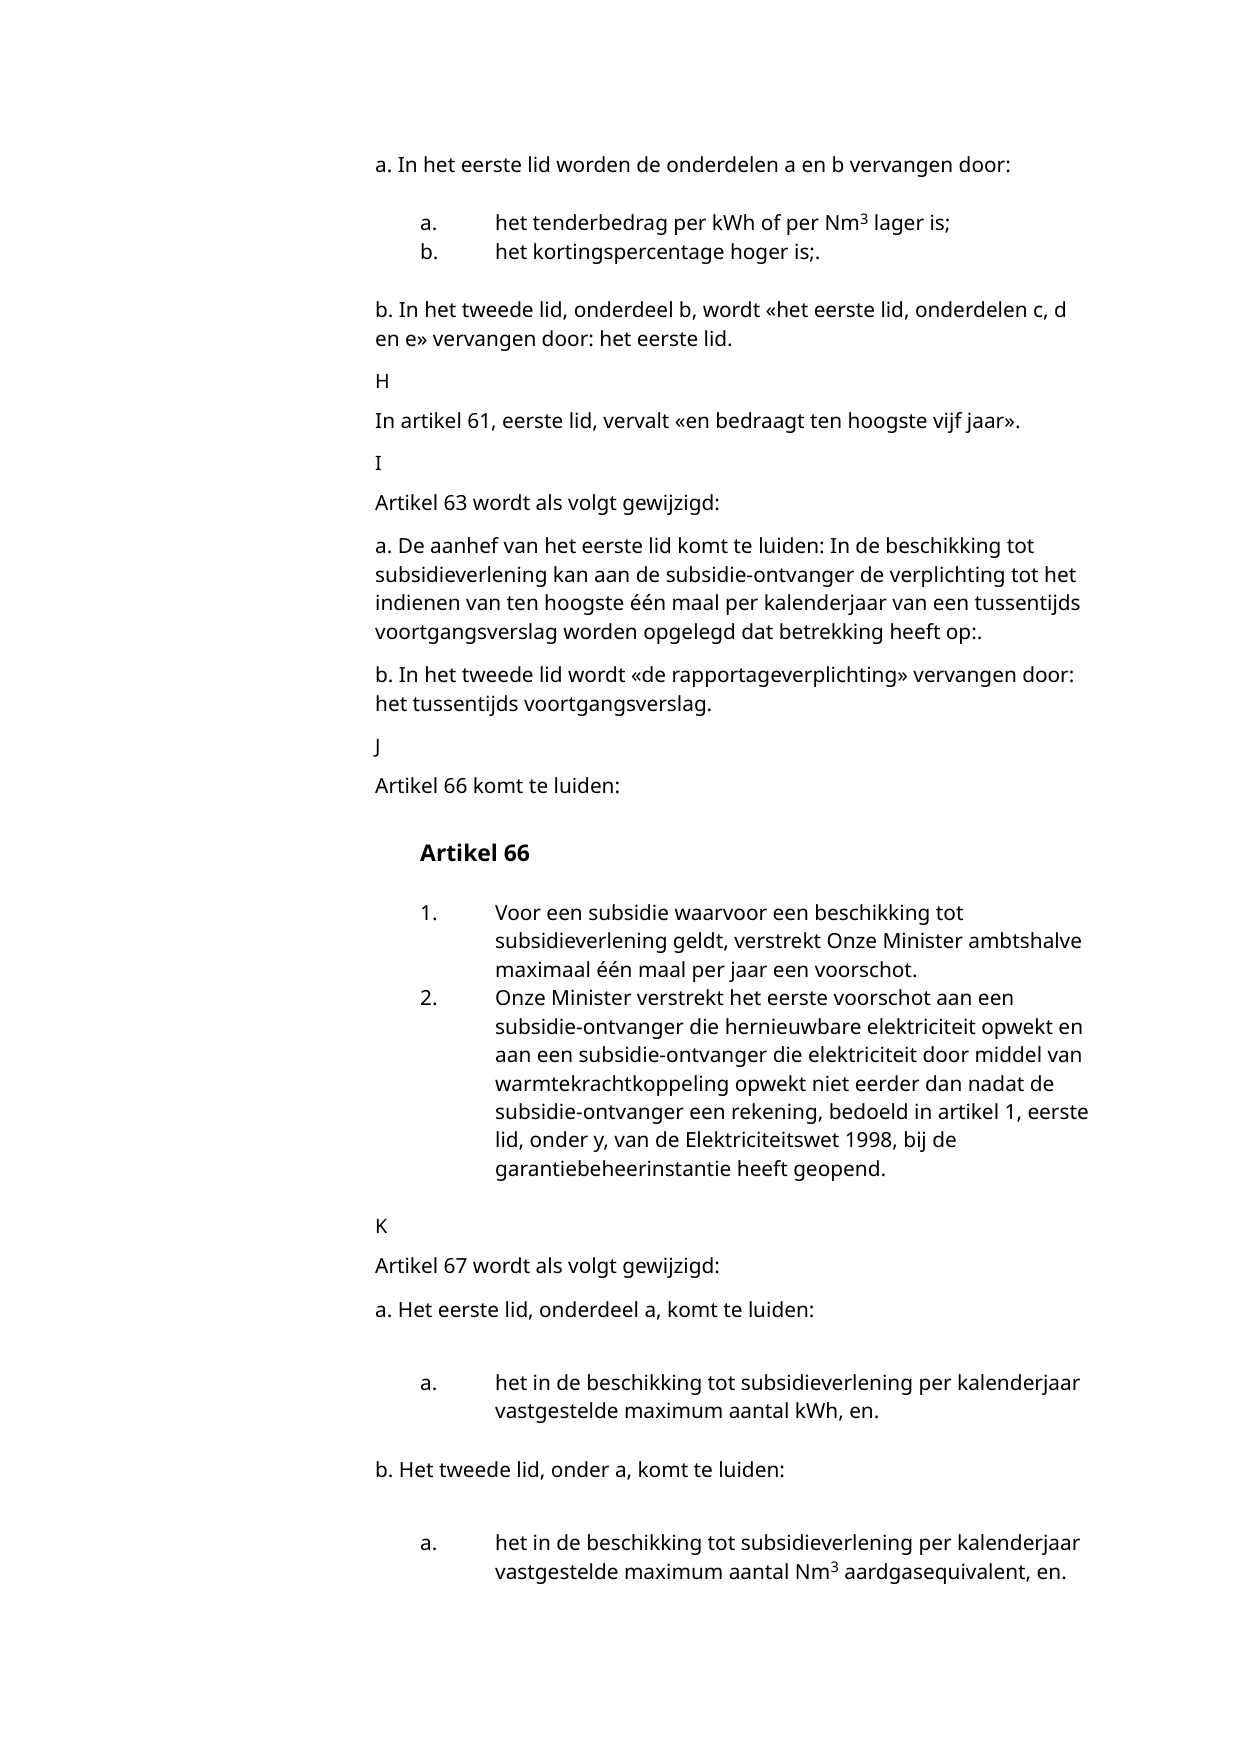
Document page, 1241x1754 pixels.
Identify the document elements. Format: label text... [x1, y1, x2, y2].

text Artikel 63 wordt als volgt gewijzigd: [375, 488, 1090, 517]
subtitle Artikel 66 [420, 837, 1090, 868]
list het in de beschikking tot subsidieverlening per kalenderjaar vastgestelde maximum aantal Nm3 aardgasequivalent, en. [420, 1528, 1090, 1585]
text Artikel 67 wordt als volgt gewijzigd: [375, 1251, 1090, 1280]
text a. Het eerste lid, onderdeel a, komt te luiden: [375, 1295, 1090, 1323]
text J [375, 732, 1090, 759]
text In artikel 61, eerste lid, vervalt «en bedraagt ten hoogste vijf jaar». [375, 406, 1090, 434]
text b. Het tweede lid, onder a, komt te luiden: [375, 1455, 1090, 1483]
list Voor een subsidie waarvoor een beschikking tot subsidieverlening geldt, verstrekt Onze Minister ambtshalve maximaal één maal per jaar een voorschot. [420, 898, 1090, 983]
text Artikel 66 komt te luiden: [375, 771, 1090, 799]
text b. In het tweede lid, onderdeel b, wordt «het eerste lid, onderdelen c, d en e» vervangen door: het eerste lid. [375, 295, 1090, 352]
list het in de beschikking tot subsidieverlening per kalenderjaar vastgestelde maximum aantal kWh, en. [420, 1368, 1090, 1425]
list het tenderbedrag per kWh of per Nm3 lager is; [420, 208, 1090, 237]
text K [375, 1212, 1090, 1239]
text b. In het tweede lid wordt «de rapportageverplichting» vervangen door: het tussentijds voortgangsverslag. [375, 660, 1090, 717]
list Onze Minister verstrekt het eerste voorschot aan een subsidie-ontvanger die hernieuwbare elektriciteit opwekt en aan een subsidie-ontvanger die elektriciteit door middel van warmtekrachtkoppeling opwekt niet eerder dan nadat de subsidie-ontvanger een rekening, bedoeld in artikel 1, eerste lid, onder y, van de Elektriciteitswet 1998, bij de garantiebeheerinstantie heeft geopend. [420, 983, 1090, 1182]
text H [375, 367, 1090, 394]
text a. De aanhef van het eerste lid komt te luiden: In de beschikking tot subsidieverlening kan aan de subsidie-ontvanger de verplichting tot het indienen van ten hoogste één maal per kalenderjaar van een tussentijds voortgangsverslag worden opgelegd dat betrekking heeft op:. [375, 532, 1090, 645]
list het kortingspercentage hoger is;. [420, 237, 1090, 265]
text I [375, 449, 1090, 476]
text a. In het eerste lid worden de onderdelen a en b vervangen door: [375, 150, 1090, 178]
